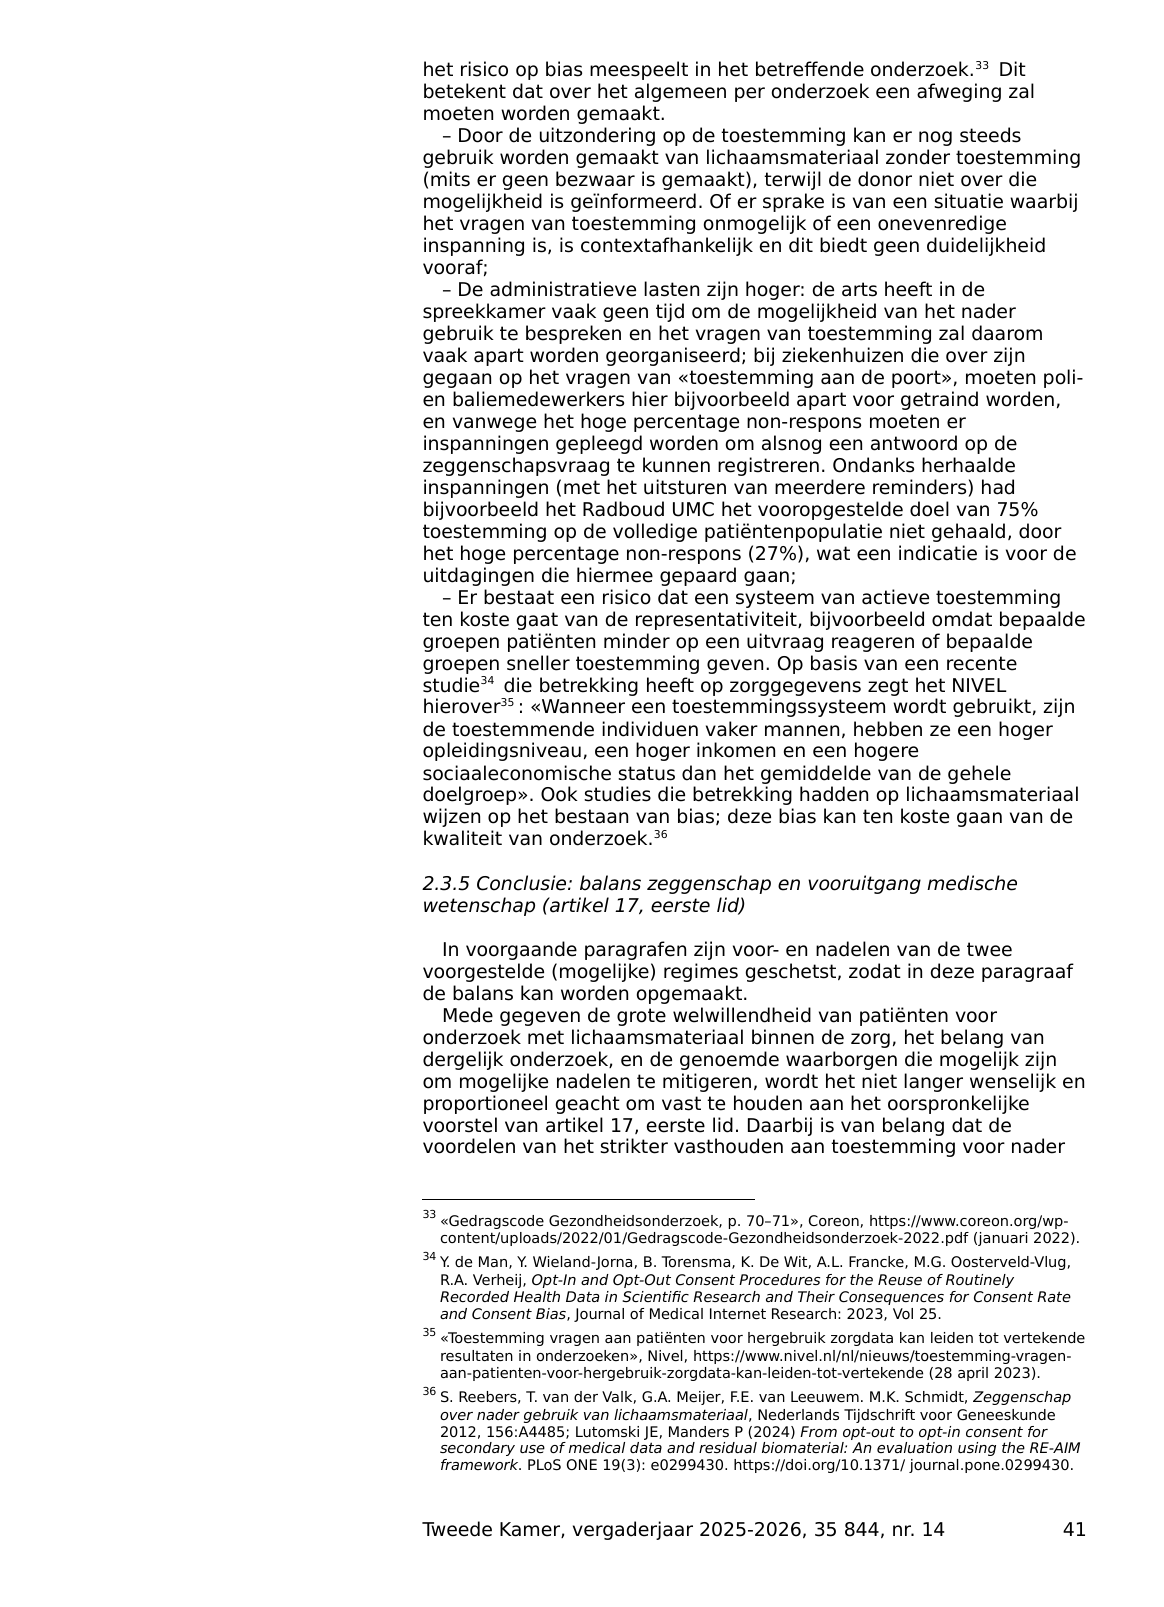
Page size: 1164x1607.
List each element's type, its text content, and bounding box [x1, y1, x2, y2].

text In voorgaande paragrafen zijn voor- en nadelen van de twee voorgestelde (mogelijke) regimes geschetst, zodat in deze paragraaf de balans kan worden opgemaakt. [422, 939, 1087, 1004]
text – Er bestaat een risico dat een systeem van actieve toestemming ten koste gaat van de representativiteit, bijvoorbeeld omdat bepaalde groepen patiënten minder op een uitvraag reageren of bepaalde groepen sneller toestemming geven. Op basis van een recente studie die betrekking heeft op zorggegevens zegt het NIVEL hierover: «Wanneer een toestemmingssysteem wordt gebruikt, zijn de toestemmende individuen vaker mannen, hebben ze een hoger opleidingsniveau, een hoger inkomen en een hogere sociaaleconomische status dan het gemiddelde van de gehele doelgroep». Ook studies die betrekking hadden op lichaamsmateriaal wijzen op het bestaan van bias; deze bias kan ten koste gaan van de kwaliteit van onderzoek. [422, 587, 1087, 850]
text Y. de Man, Y. Wieland-Jorna, B. Torensma, K. De Wit, A.L. Francke, M.G. Oosterveld-Vlug, R.A. Verheij, Opt-In and Opt-Out Consent Procedures for the Reuse of Routinely Recorded Health Data in Scientific Research and Their Consequences for Consent Rate and Consent Bias, Journal of Medical Internet Research: 2023, Vol 25. [422, 1250, 1087, 1323]
text – De administratieve lasten zijn hoger: de arts heeft in de spreekkamer vaak geen tijd om de mogelijkheid van het nader gebruik te bespreken en het vragen van toestemming zal daarom vaak apart worden georganiseerd; bij ziekenhuizen die over zijn gegaan op het vragen van «toestemming aan de poort», moeten poli- en baliemedewerkers hier bijvoorbeeld apart voor getraind worden, en vanwege het hoge percentage non-respons moeten er inspanningen gepleegd worden om alsnog een antwoord op de zeggenschapsvraag te kunnen registreren. Ondanks herhaalde inspanningen (met het uitsturen van meerdere reminders) had bijvoorbeeld het Radboud UMC het vooropgestelde doel van 75% toestemming op de volledige patiëntenpopulatie niet gehaald, door het hoge percentage non-respons (27%), wat een indicatie is voor de uitdagingen die hiermee gepaard gaan; [422, 279, 1087, 587]
text – Door de uitzondering op de toestemming kan er nog steeds gebruik worden gemaakt van lichaamsmateriaal zonder toestemming (mits er geen bezwaar is gemaakt), terwijl de donor niet over die mogelijkheid is geïnformeerd. Of er sprake is van een situatie waarbij het vragen van toestemming onmogelijk of een onevenredige inspanning is, is contextafhankelijk en dit biedt geen duidelijkheid vooraf; [422, 125, 1087, 279]
text S. Reebers, T. van der Valk, G.A. Meijer, F.E. van Leeuwem. M.K. Schmidt, Zeggenschap over nader gebruik van lichaamsmateriaal, Nederlands Tijdschrift voor Geneeskunde 2012, 156:A4485; Lutomski JE, Manders P (2024) From opt-out to opt-in consent for secondary use of medical data and residual biomaterial: An evaluation using the RE-AIM framework. PLoS ONE 19(3): e0299430. https://doi.org/10.1371/ journal.pone.0299430. [422, 1385, 1087, 1474]
text «Gedragscode Gezondheidsonderzoek, p. 70–71», Coreon, https://www.coreon.org/wp-content/uploads/2022/01/Gedragscode-Gezondheidsonderzoek-2022.pdf (januari 2022). [422, 1208, 1087, 1247]
text het risico op bias meespeelt in het betreffende onderzoek. Dit betekent dat over het algemeen per onderzoek een afweging zal moeten worden gemaakt. [422, 59, 1087, 125]
subtitle 2.3.5 Conclusie: balans zeggenschap en vooruitgang medische wetenschap (artikel 17, eerste lid) [422, 872, 1087, 916]
text Mede gegeven de grote welwillendheid van patiënten voor onderzoek met lichaamsmateriaal binnen de zorg, het belang van dergelijk onderzoek, en de genoemde waarborgen die mogelijk zijn om mogelijke nadelen te mitigeren, wordt het niet langer wenselijk en proportioneel geacht om vast te houden aan het oorspronkelijke voorstel van artikel 17, eerste lid. Daarbij is van belang dat de voordelen van het strikter vasthouden aan toestemming voor nader [422, 1004, 1087, 1158]
text «Toestemming vragen aan patiënten voor hergebruik zorgdata kan leiden tot vertekende resultaten in onderzoeken», Nivel, https://www.nivel.nl/nl/nieuws/toestemming-vragen-aan-patienten-voor-hergebruik-zorgdata-kan-leiden-tot-vertekende (28 april 2023). [422, 1326, 1087, 1382]
